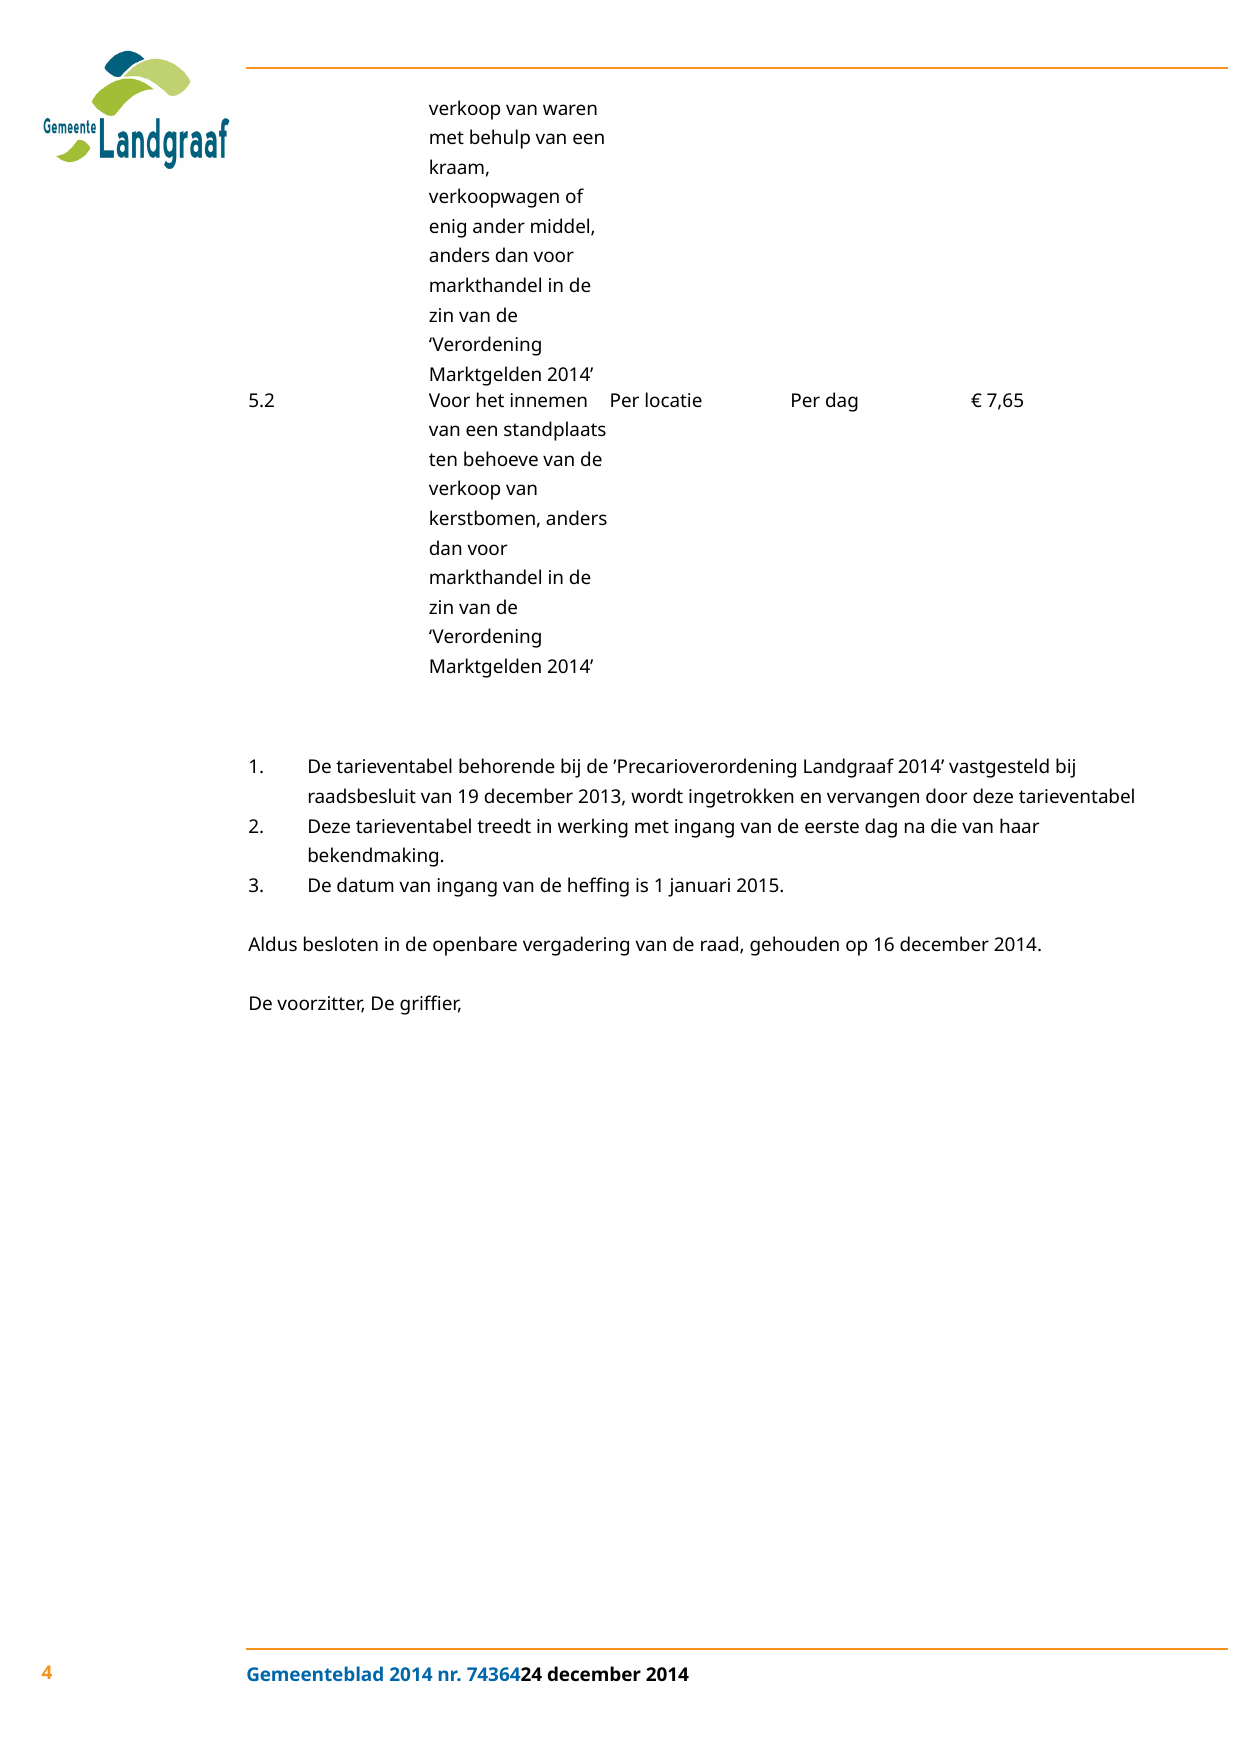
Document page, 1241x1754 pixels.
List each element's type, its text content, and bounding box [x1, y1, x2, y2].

table_cell [790, 95, 971, 387]
table_cell Per locatie [609, 387, 790, 679]
table_cell [609, 95, 790, 387]
list De tarieventabel behorende bij de ’Precarioverordening Landgraaf 2014’ vastgesteld bij raadsbesluit van 19 december 2013, wordt ingetrokken en vervangen door deze tarieventabel [248, 754, 1152, 809]
list De datum van ingang van de heffing is 1 januari 2015. [248, 872, 1152, 898]
picture [41, 47, 231, 172]
text Aldus besloten in de openbare vergadering van de raad, gehouden op 16 december 2014. [248, 931, 1152, 957]
table_cell Per dag [790, 387, 971, 679]
table_cell [248, 95, 429, 387]
table_cell [971, 95, 1152, 387]
table_cell 5.2 [248, 387, 429, 679]
list Deze tarieventabel treedt in werking met ingang van de eerste dag na die van haar bekendmaking. [248, 813, 1152, 868]
table_cell verkoop van waren met behulp van een kraam, verkoopwagen of enig ander middel, anders dan voor markthandel in de zin van de ‘Verordening Marktgelden 2014’ [429, 95, 609, 387]
table_cell Voor het innemen van een standplaats ten behoeve van de verkoop van kerstbomen, anders dan voor markthandel in de zin van de ‘Verordening Marktgelden 2014’ [429, 387, 609, 679]
table_cell € 7,65 [971, 387, 1152, 679]
text De voorzitter, De griffier, [248, 990, 1152, 1016]
